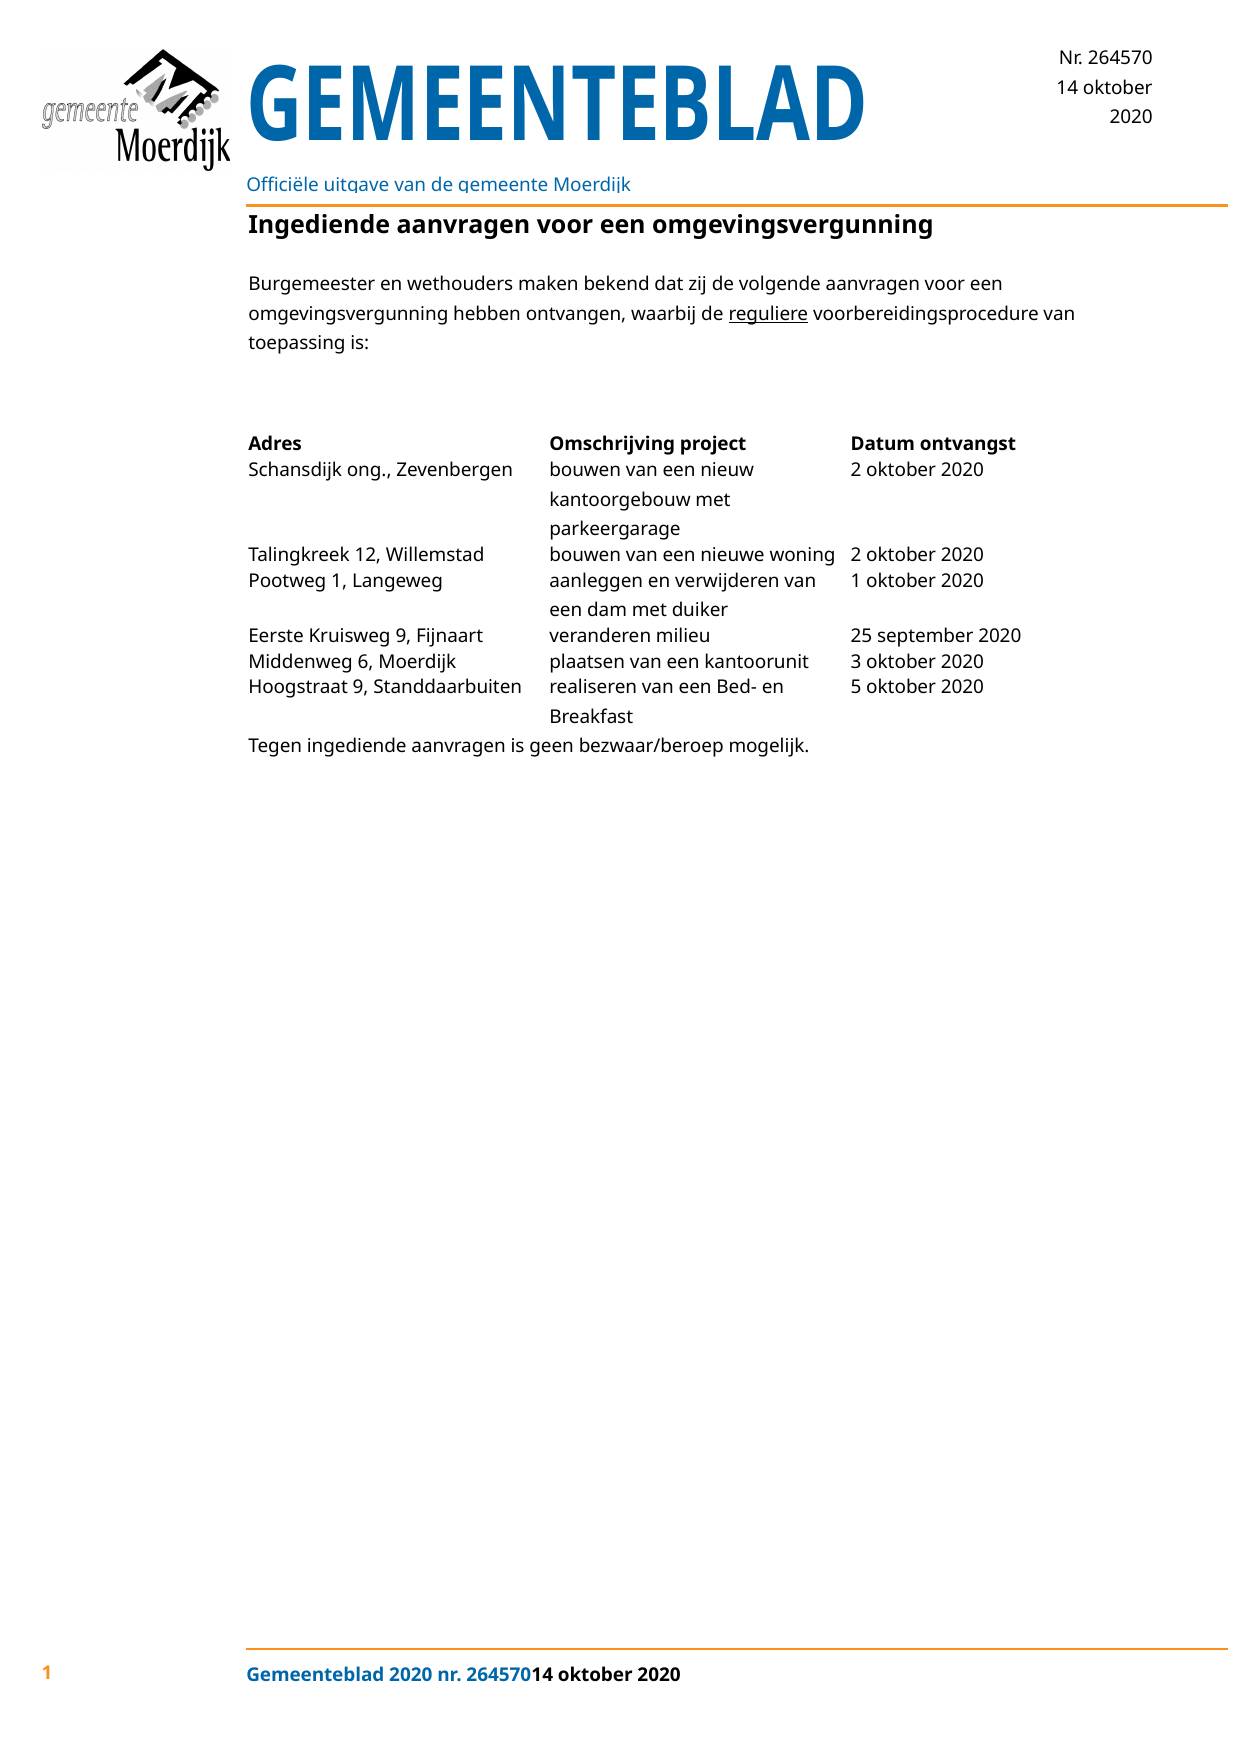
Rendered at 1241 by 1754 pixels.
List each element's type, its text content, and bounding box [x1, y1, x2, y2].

text Burgemeester en wethouders maken bekend dat zij de volgende aanvragen voor een omgevingsvergunning hebben ontvangen, waarbij de reguliere voorbereidingsprocedure van toepassing is: [248, 270, 1152, 355]
table_cell 1 oktober 2020 [850, 567, 1152, 622]
table_cell 3 oktober 2020 [850, 648, 1152, 673]
table_cell veranderen milieu [549, 622, 850, 648]
table_cell Talingkreek 12, Willemstad [248, 541, 549, 567]
table_cell Eerste Kruisweg 9, Fijnaart [248, 622, 549, 648]
table_cell 2 oktober 2020 [850, 541, 1152, 567]
table_cell bouwen van een nieuwe woning [549, 541, 850, 567]
table_cell plaatsen van een kantoorunit [549, 648, 850, 673]
picture [41, 47, 231, 172]
table_header Adres [248, 430, 549, 456]
table_cell Hoogstraat 9, Standdaarbuiten [248, 674, 549, 729]
table_cell aanleggen en verwijderen van een dam met duiker [549, 567, 850, 622]
table_cell 2 oktober 2020 [850, 456, 1152, 541]
table_cell 5 oktober 2020 [850, 674, 1152, 729]
table_cell bouwen van een nieuw kantoorgebouw met parkeergarage [549, 456, 850, 541]
table_cell 25 september 2020 [850, 622, 1152, 648]
table_cell Schansdijk ong., Zevenbergen [248, 456, 549, 541]
table_cell Pootweg 1, Langeweg [248, 567, 549, 622]
table_cell realiseren van een Bed- en Breakfast [549, 674, 850, 729]
text Tegen ingediende aanvragen is geen bezwaar/beroep mogelijk. [248, 732, 1152, 758]
table_header Datum ontvangst [850, 430, 1152, 456]
table_header Omschrijving project [549, 430, 850, 456]
table_cell Middenweg 6, Moerdijk [248, 648, 549, 673]
text Ingediende aanvragen voor een omgevingsvergunning [248, 207, 1152, 241]
